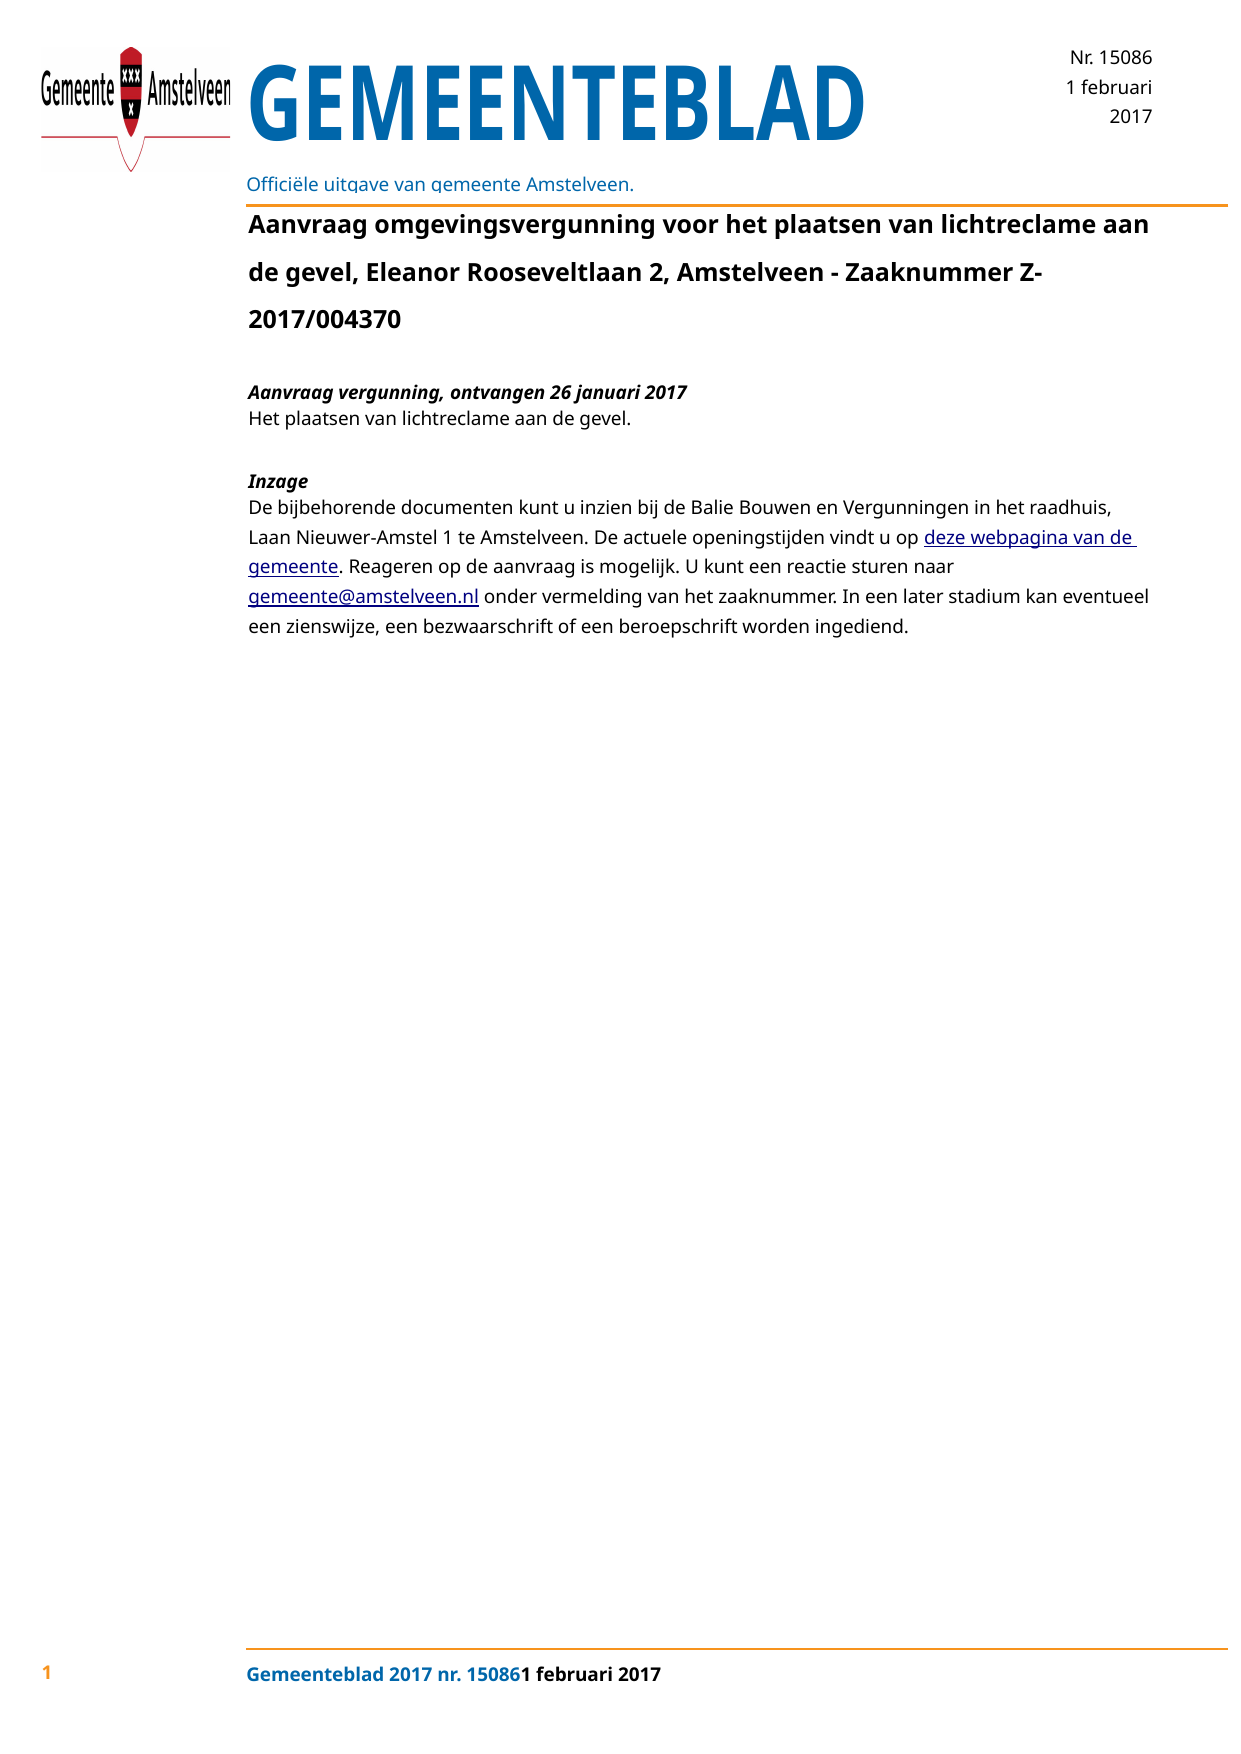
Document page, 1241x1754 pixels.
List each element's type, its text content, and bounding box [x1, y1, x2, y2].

text Inzage [248, 469, 1152, 494]
text De bijbehorende documenten kunt u inzien bij de Balie Bouwen en Vergunningen in het raadhuis, Laan Nieuwer-Amstel 1 te Amstelveen. De actuele openingstijden vindt u op deze webpagina van de gemeente. Reageren op de aanvraag is mogelijk. U kunt een reactie sturen naar gemeente@amstelveen.nl onder vermelding van het zaaknummer. In een later stadium kan eventueel een zienswijze, een bezwaarschrift of een beroepschrift worden ingediend. [248, 494, 1152, 638]
picture [41, 47, 231, 172]
text Aanvraag omgevingsvergunning voor het plaatsen van lichtreclame aan de gevel, Eleanor Rooseveltlaan 2, Amstelveen - Zaaknummer Z-2017/004370 [248, 207, 1152, 336]
text Aanvraag vergunning, ontvangen 26 januari 2017 [248, 379, 1152, 405]
text Het plaatsen van lichtreclame aan de gevel. [248, 405, 1152, 431]
